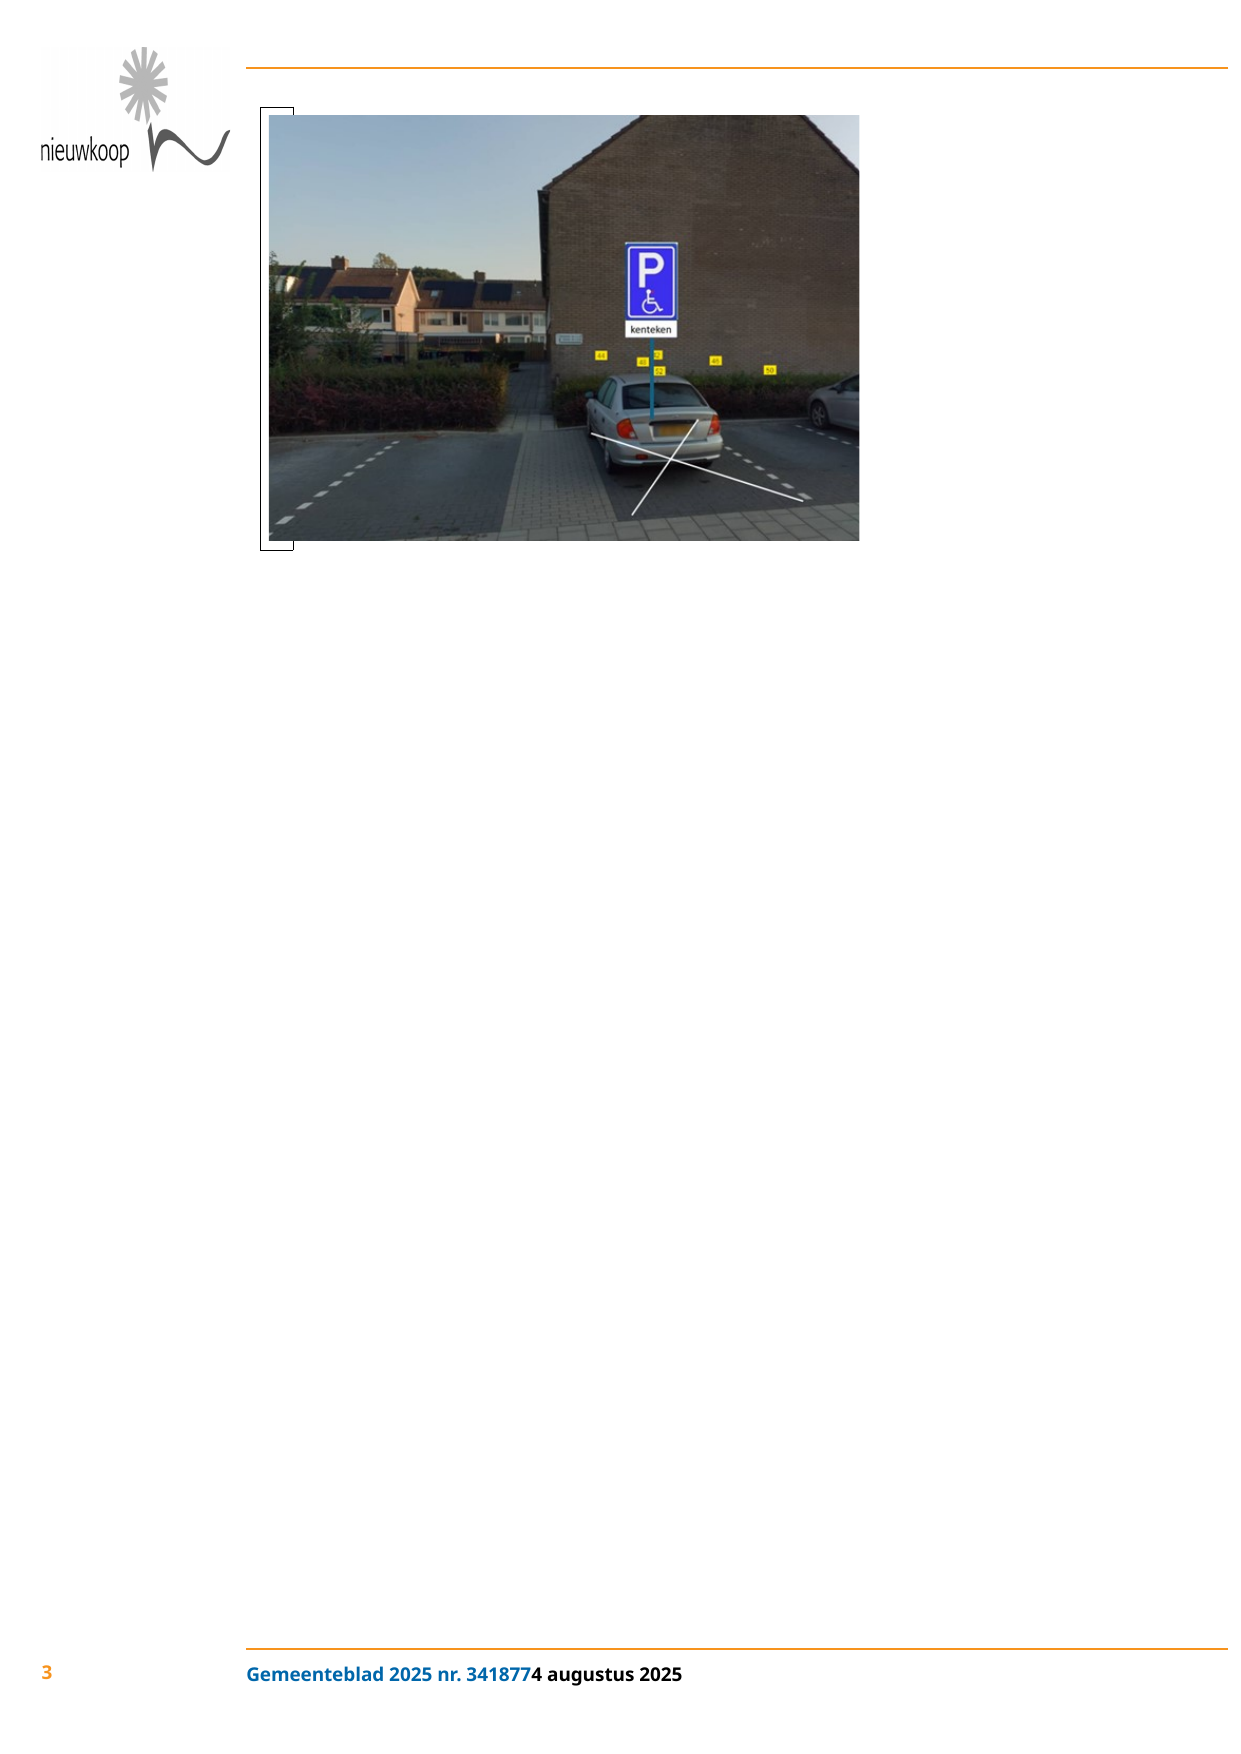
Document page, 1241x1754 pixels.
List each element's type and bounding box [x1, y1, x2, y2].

picture [268, 115, 860, 541]
picture [41, 47, 231, 172]
